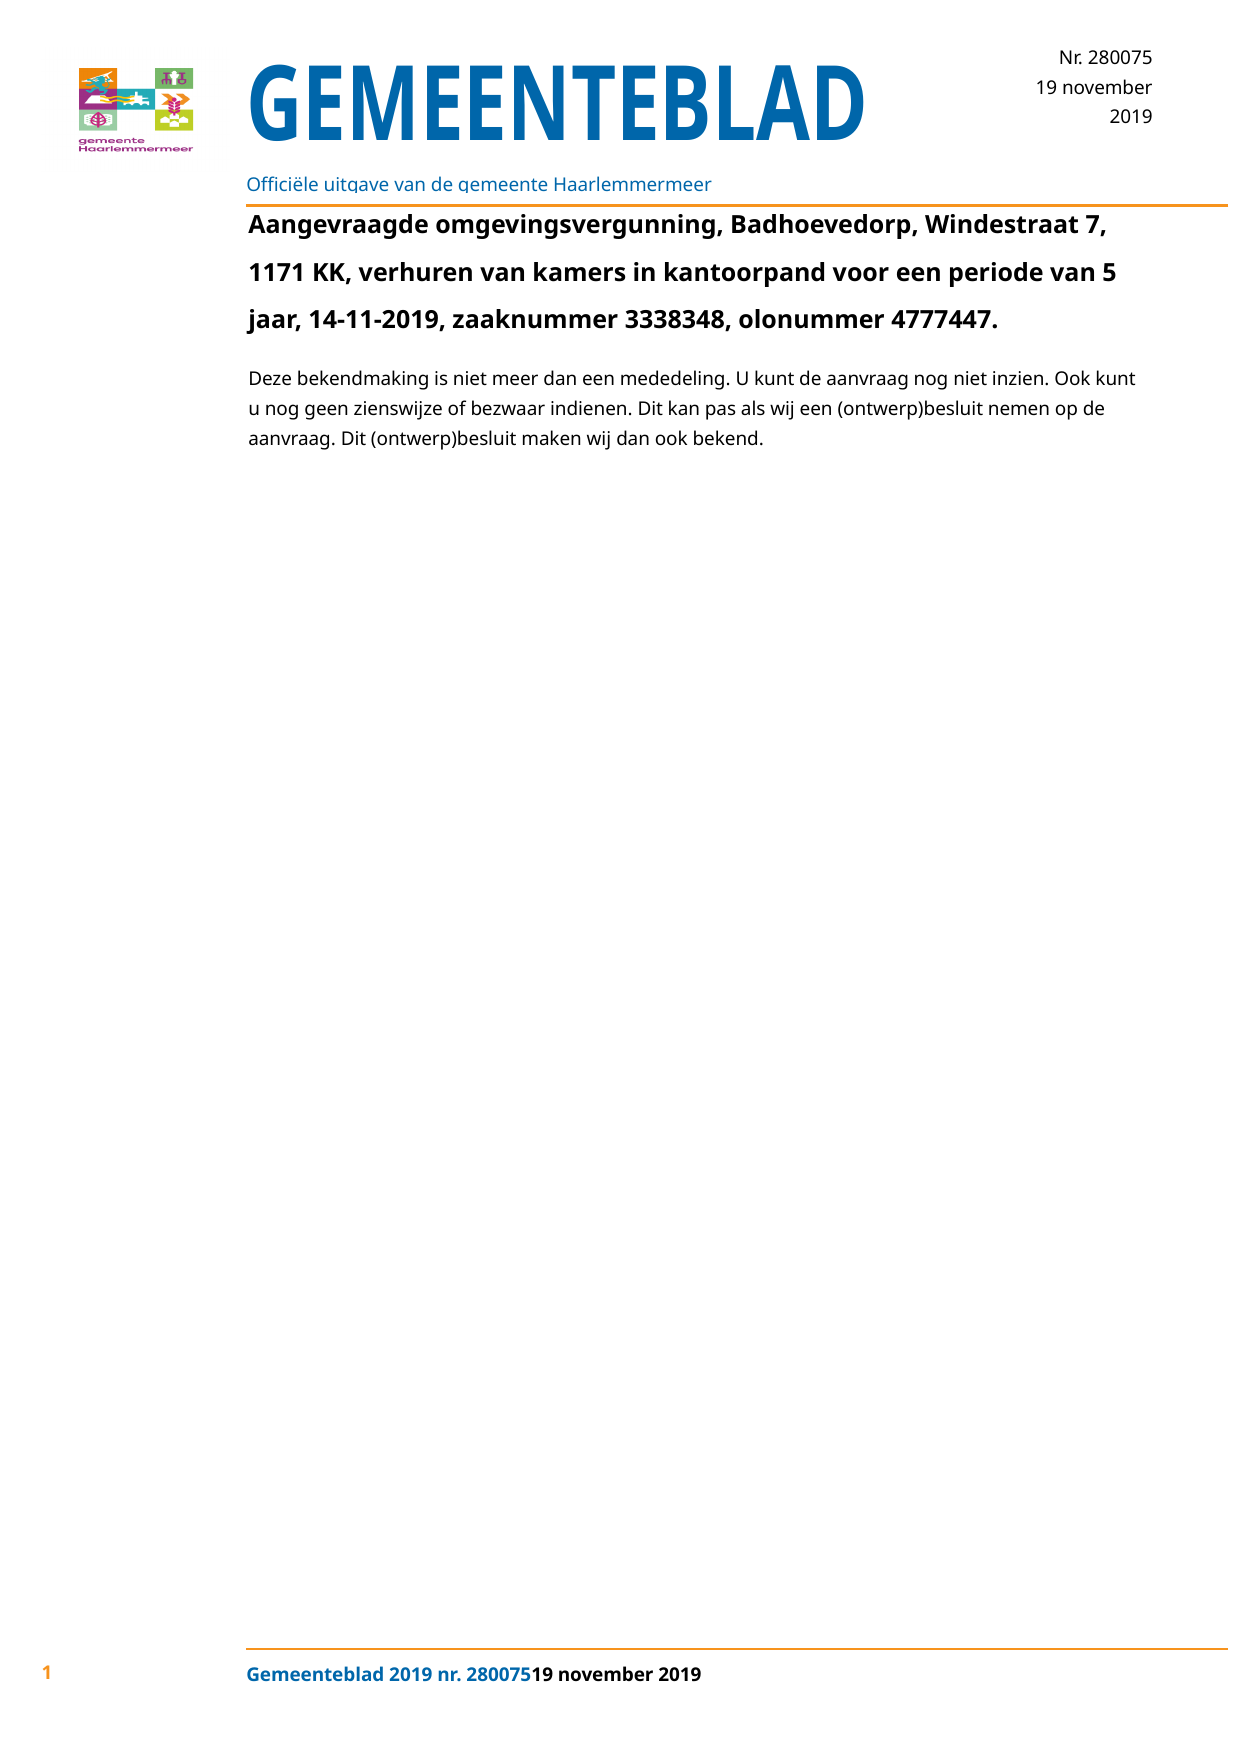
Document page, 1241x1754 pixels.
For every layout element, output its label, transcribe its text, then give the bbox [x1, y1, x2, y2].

text Aangevraagde omgevingsvergunning, Badhoevedorp, Windestraat 7, 1171 KK, verhuren van kamers in kantoorpand voor een periode van 5 jaar, 14-11-2019, zaaknummer 3338348, olonummer 4777447. [248, 207, 1152, 336]
picture [41, 47, 231, 172]
text Deze bekendmaking is niet meer dan een mededeling. U kunt de aanvraag nog niet inzien. Ook kunt u nog geen zienswijze of bezwaar indienen. Dit kan pas als wij een (ontwerp)besluit nemen op de aanvraag. Dit (ontwerp)besluit maken wij dan ook bekend. [248, 366, 1152, 450]
